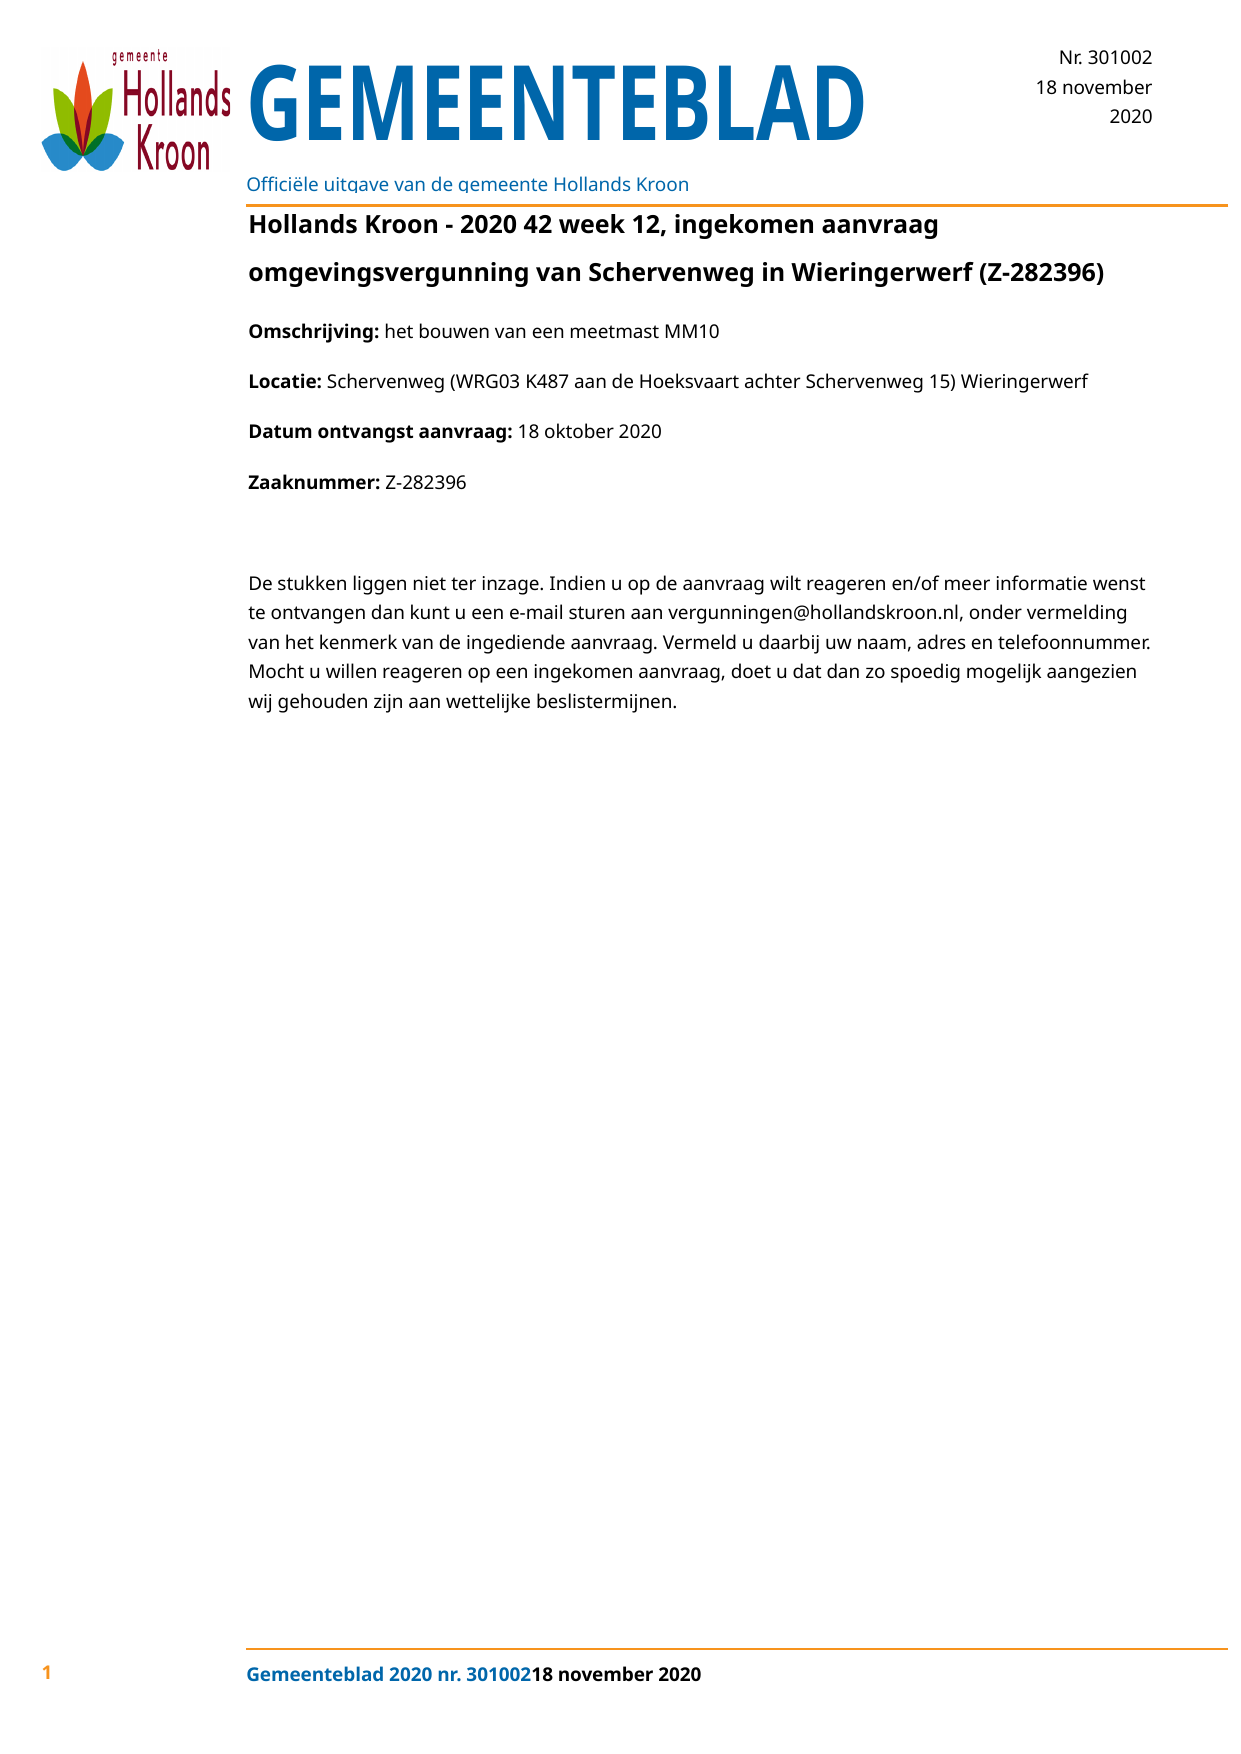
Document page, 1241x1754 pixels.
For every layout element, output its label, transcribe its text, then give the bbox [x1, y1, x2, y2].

text De stukken liggen niet ter inzage. Indien u op de aanvraag wilt reageren en/of meer informatie wenst te ontvangen dan kunt u een e-mail sturen aan vergunningen@hollandskroon.nl, onder vermelding van het kenmerk van de ingediende aanvraag. Vermeld u daarbij uw naam, adres en telefoonnummer. Mocht u willen reageren op een ingekomen aanvraag, doet u dat dan zo spoedig mogelijk aangezien wij gehouden zijn aan wettelijke beslistermijnen. [248, 570, 1152, 714]
text Zaaknummer: Z-282396 [248, 469, 1152, 495]
text Locatie: Schervenweg (WRG03 K487 aan de Hoeksvaart achter Schervenweg 15) Wieringerwerf [248, 368, 1152, 394]
text Hollands Kroon - 2020 42 week 12, ingekomen aanvraag omgevingsvergunning van Schervenweg in Wieringerwerf (Z-282396) [248, 207, 1152, 288]
text Datum ontvangst aanvraag: 18 oktober 2020 [248, 419, 1152, 444]
text Omschrijving: het bouwen van een meetmast MM10 [248, 318, 1152, 344]
picture [41, 47, 231, 172]
